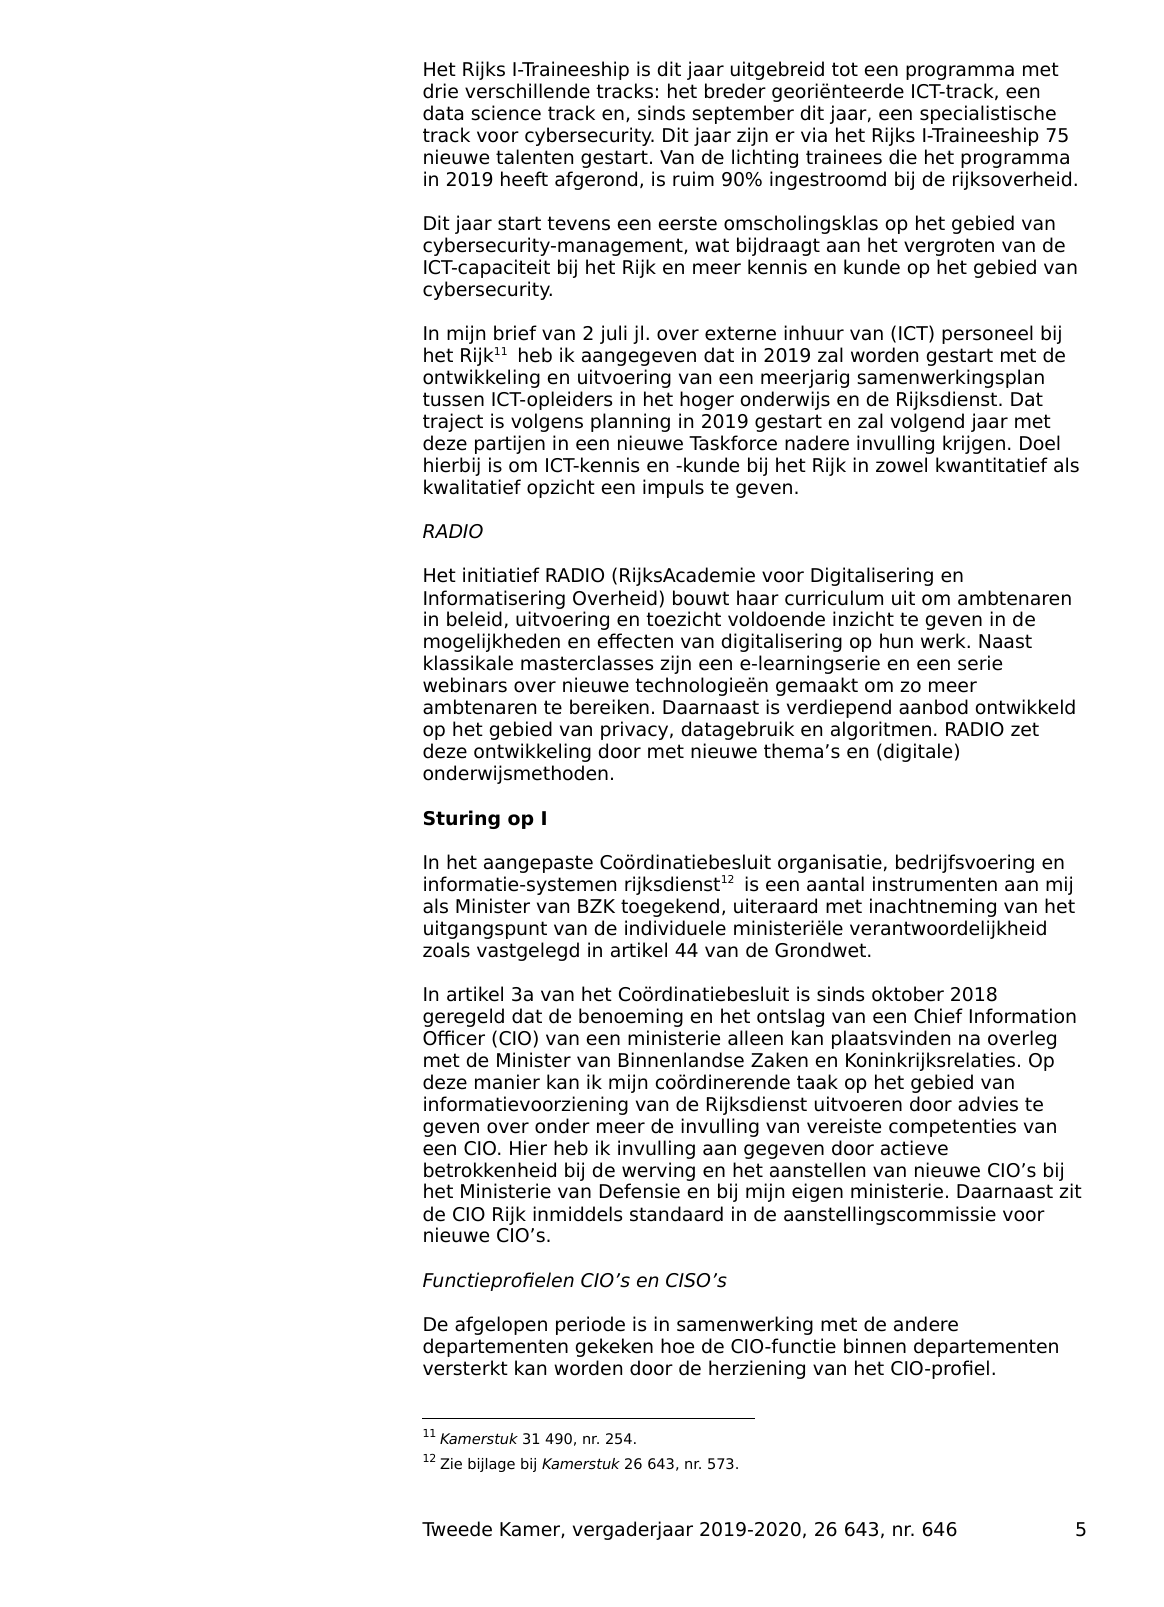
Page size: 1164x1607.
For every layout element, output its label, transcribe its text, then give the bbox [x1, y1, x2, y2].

text In mijn brief van 2 juli jl. over externe inhuur van (ICT) personeel bij het Rijk heb ik aangegeven dat in 2019 zal worden gestart met de ontwikkeling en uitvoering van een meerjarig samenwerkingsplan tussen ICT-opleiders in het hoger onderwijs en de Rijksdienst. Dat traject is volgens planning in 2019 gestart en zal volgend jaar met deze partijen in een nieuwe Taskforce nadere invulling krijgen. Doel hierbij is om ICT-kennis en -kunde bij het Rijk in zowel kwantitatief als kwalitatief opzicht een impuls te geven. [422, 323, 1087, 499]
text Dit jaar start tevens een eerste omscholingsklas op het gebied van cybersecurity-management, wat bijdraagt aan het vergroten van de ICT-capaciteit bij het Rijk en meer kennis en kunde op het gebied van cybersecurity. [422, 213, 1087, 301]
subtitle Functieprofielen CIO’s en CISO’s [422, 1269, 1087, 1292]
text In het aangepaste Coördinatiebesluit organisatie, bedrijfsvoering en informatie-systemen rijksdienst is een aantal instrumenten aan mij als Minister van BZK toegekend, uiteraard met inachtneming van het uitgangspunt van de individuele ministeriële verantwoordelijkheid zoals vastgelegd in artikel 44 van de Grondwet. [422, 852, 1087, 961]
text De afgelopen periode is in samenwerking met de andere departementen gekeken hoe de CIO-functie binnen departementen versterkt kan worden door de herziening van het CIO-profiel. [422, 1314, 1087, 1380]
subtitle RADIO [422, 521, 1087, 543]
text Kamerstuk 31 490, nr. 254. [422, 1427, 1087, 1449]
subtitle Sturing op I [422, 807, 1087, 829]
text Het Rijks I-Traineeship is dit jaar uitgebreid tot een programma met drie verschillende tracks: het breder georiënteerde ICT-track, een data science track en, sinds september dit jaar, een specialistische track voor cybersecurity. Dit jaar zijn er via het Rijks I-Traineeship 75 nieuwe talenten gestart. Van de lichting trainees die het programma in 2019 heeft afgerond, is ruim 90% ingestroomd bij de rijksoverheid. [422, 59, 1087, 191]
text Zie bijlage bij Kamerstuk 26 643, nr. 573. [422, 1452, 1087, 1474]
text Het initiatief RADIO (RijksAcademie voor Digitalisering en Informatisering Overheid) bouwt haar curriculum uit om ambtenaren in beleid, uitvoering en toezicht voldoende inzicht te geven in de mogelijkheden en effecten van digitalisering op hun werk. Naast klassikale masterclasses zijn een e-learningserie en een serie webinars over nieuwe technologieën gemaakt om zo meer ambtenaren te bereiken. Daarnaast is verdiepend aanbod ontwikkeld op het gebied van privacy, datagebruik en algoritmen. RADIO zet deze ontwikkeling door met nieuwe thema’s en (digitale) onderwijsmethoden. [422, 565, 1087, 785]
text In artikel 3a van het Coördinatiebesluit is sinds oktober 2018 geregeld dat de benoeming en het ontslag van een Chief Information Officer (CIO) van een ministerie alleen kan plaatsvinden na overleg met de Minister van Binnenlandse Zaken en Koninkrijksrelaties. Op deze manier kan ik mijn coördinerende taak op het gebied van informatievoorziening van de Rijksdienst uitvoeren door advies te geven over onder meer de invulling van vereiste competenties van een CIO. Hier heb ik invulling aan gegeven door actieve betrokkenheid bij de werving en het aanstellen van nieuwe CIO’s bij het Ministerie van Defensie en bij mijn eigen ministerie. Daarnaast zit de CIO Rijk inmiddels standaard in de aanstellingscommissie voor nieuwe CIO’s. [422, 984, 1087, 1247]
